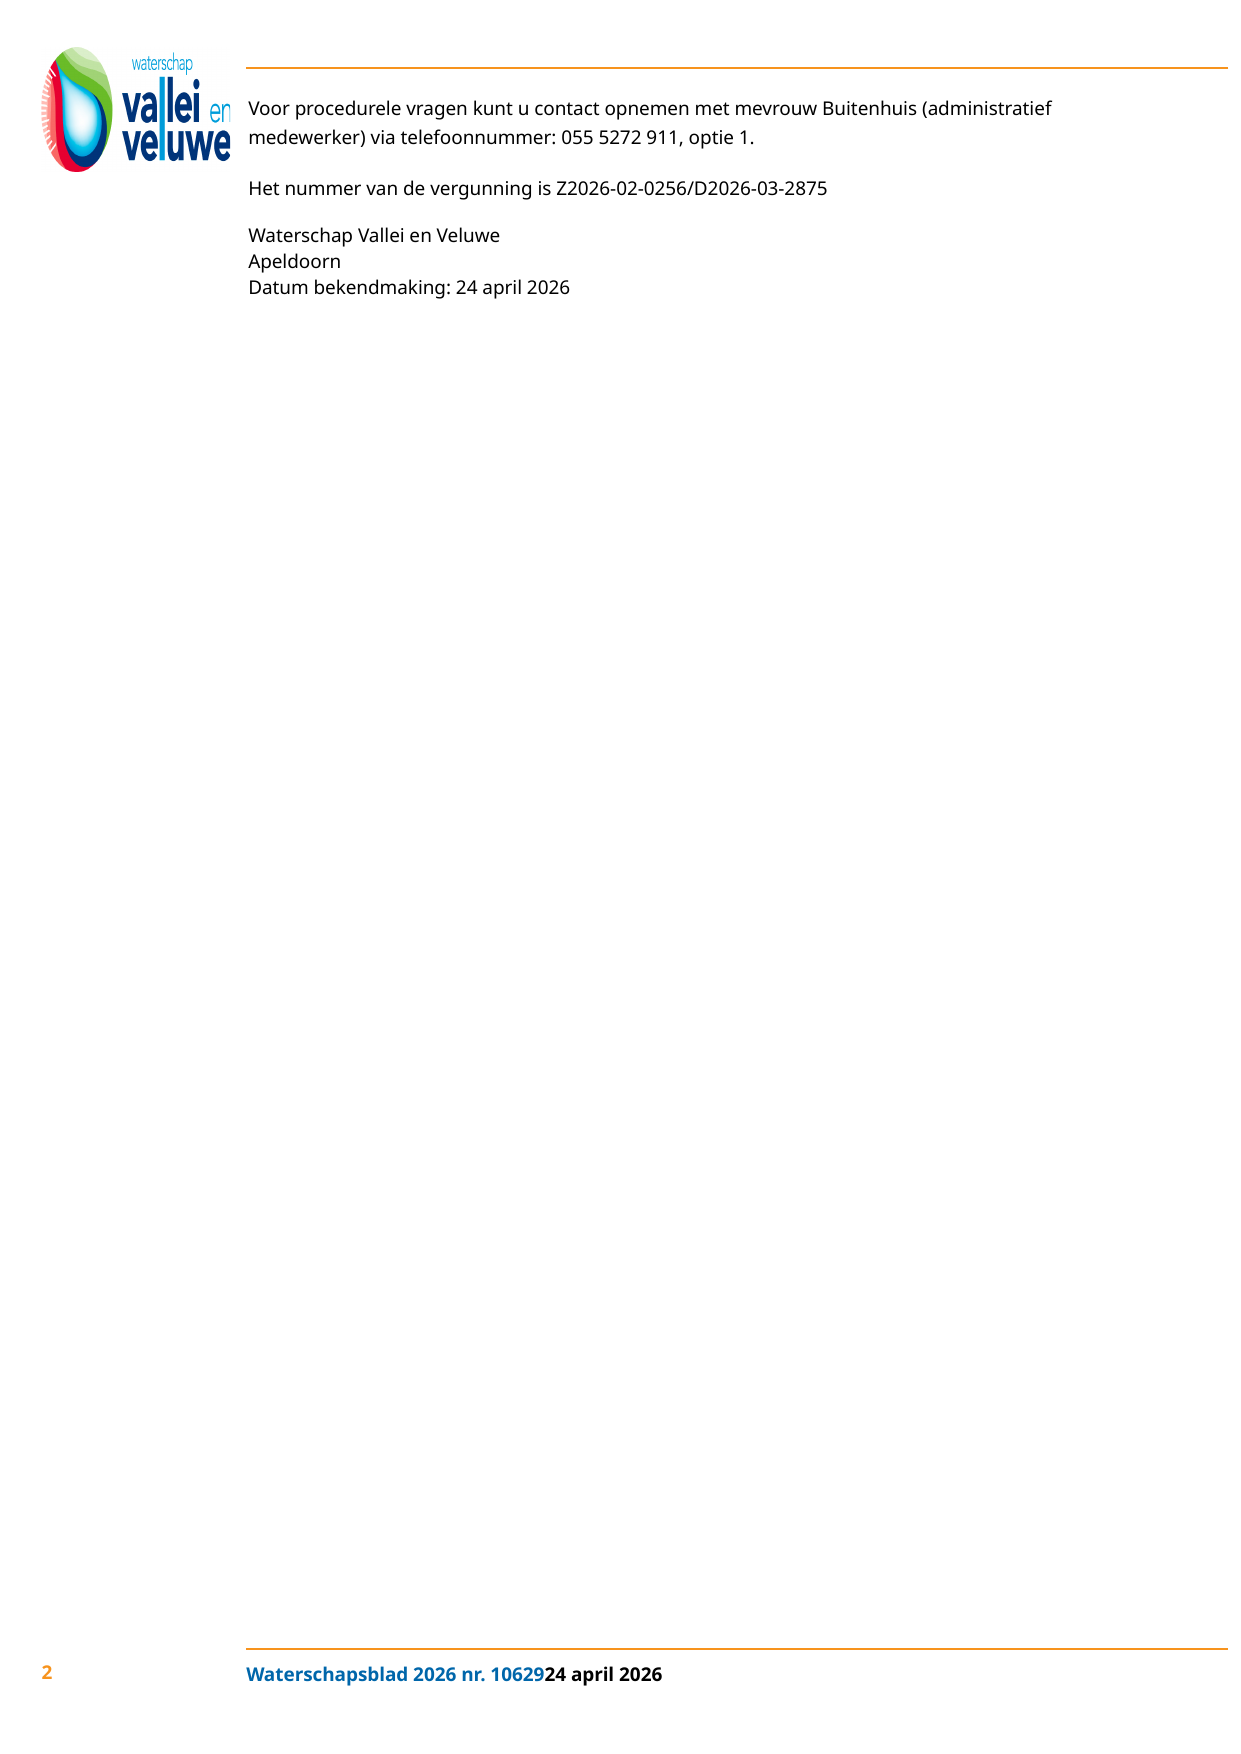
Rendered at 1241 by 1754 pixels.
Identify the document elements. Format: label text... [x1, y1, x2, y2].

text Het nummer van de vergunning is Z2026-02-0256/D2026-03-2875 [248, 175, 1152, 201]
text Voor procedurele vragen kunt u contact opnemen met mevrouw Buitenhuis (administratief medewerker) via telefoonnummer: 055 5272 911, optie 1. [248, 95, 1152, 150]
text Datum bekendmaking: 24 april 2026 [248, 274, 1152, 300]
picture [41, 47, 231, 172]
text Waterschap Vallei en Veluwe [248, 223, 1152, 248]
text Apeldoorn [248, 248, 1152, 274]
